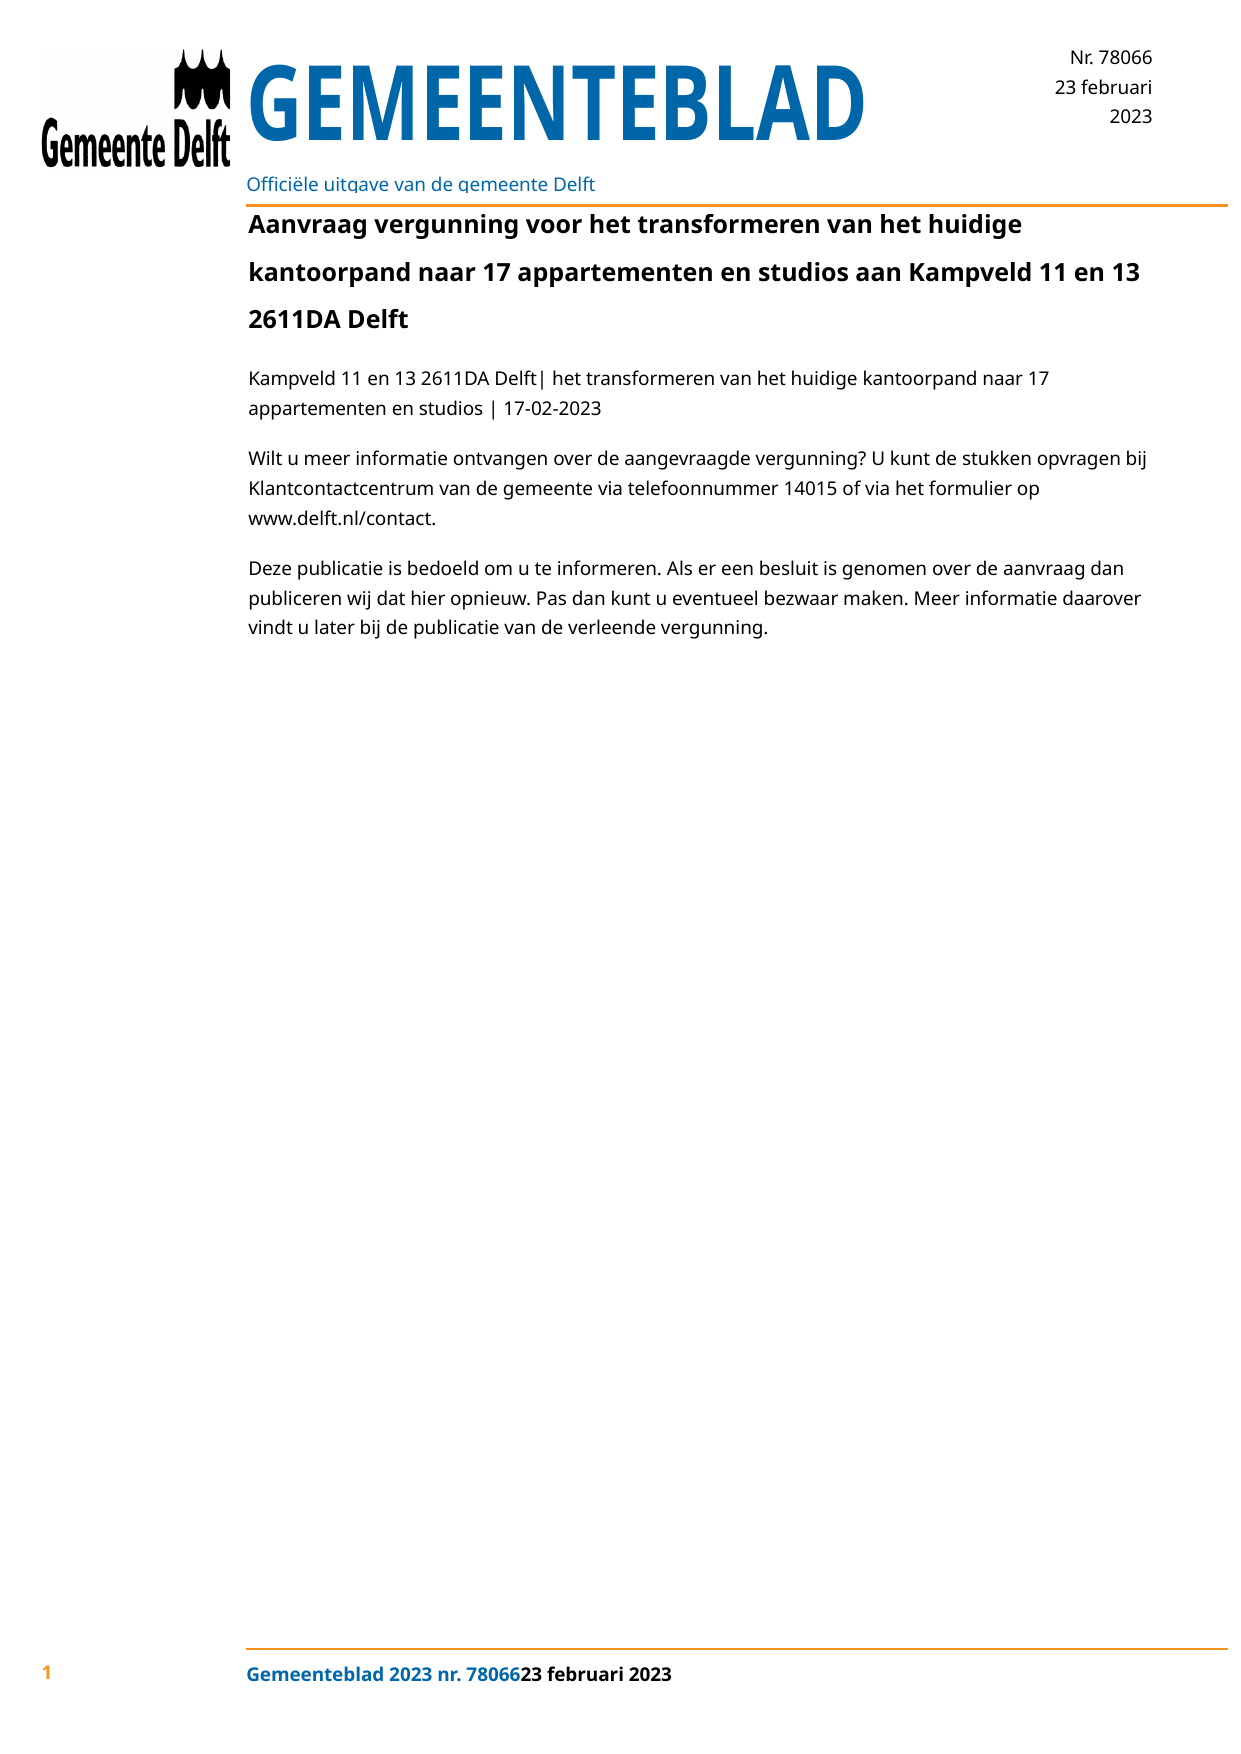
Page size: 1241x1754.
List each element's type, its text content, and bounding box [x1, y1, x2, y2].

text Kampveld 11 en 13 2611DA Delft| het transformeren van het huidige kantoorpand naar 17 appartementen en studios | 17-02-2023 [248, 366, 1152, 421]
text Wilt u meer informatie ontvangen over de aangevraagde vergunning? U kunt de stukken opvragen bij Klantcontactcentrum van de gemeente via telefoonnummer 14015 of via het formulier op www.delft.nl/contact. [248, 446, 1152, 530]
picture [41, 47, 231, 172]
text Aanvraag vergunning voor het transformeren van het huidige kantoorpand naar 17 appartementen en studios aan Kampveld 11 en 13 2611DA Delft [248, 207, 1152, 336]
text Deze publicatie is bedoeld om u te informeren. Als er een besluit is genomen over de aanvraag dan publiceren wij dat hier opnieuw. Pas dan kunt u eventueel bezwaar maken. Meer informatie daarover vindt u later bij de publicatie van de verleende vergunning. [248, 555, 1152, 640]
